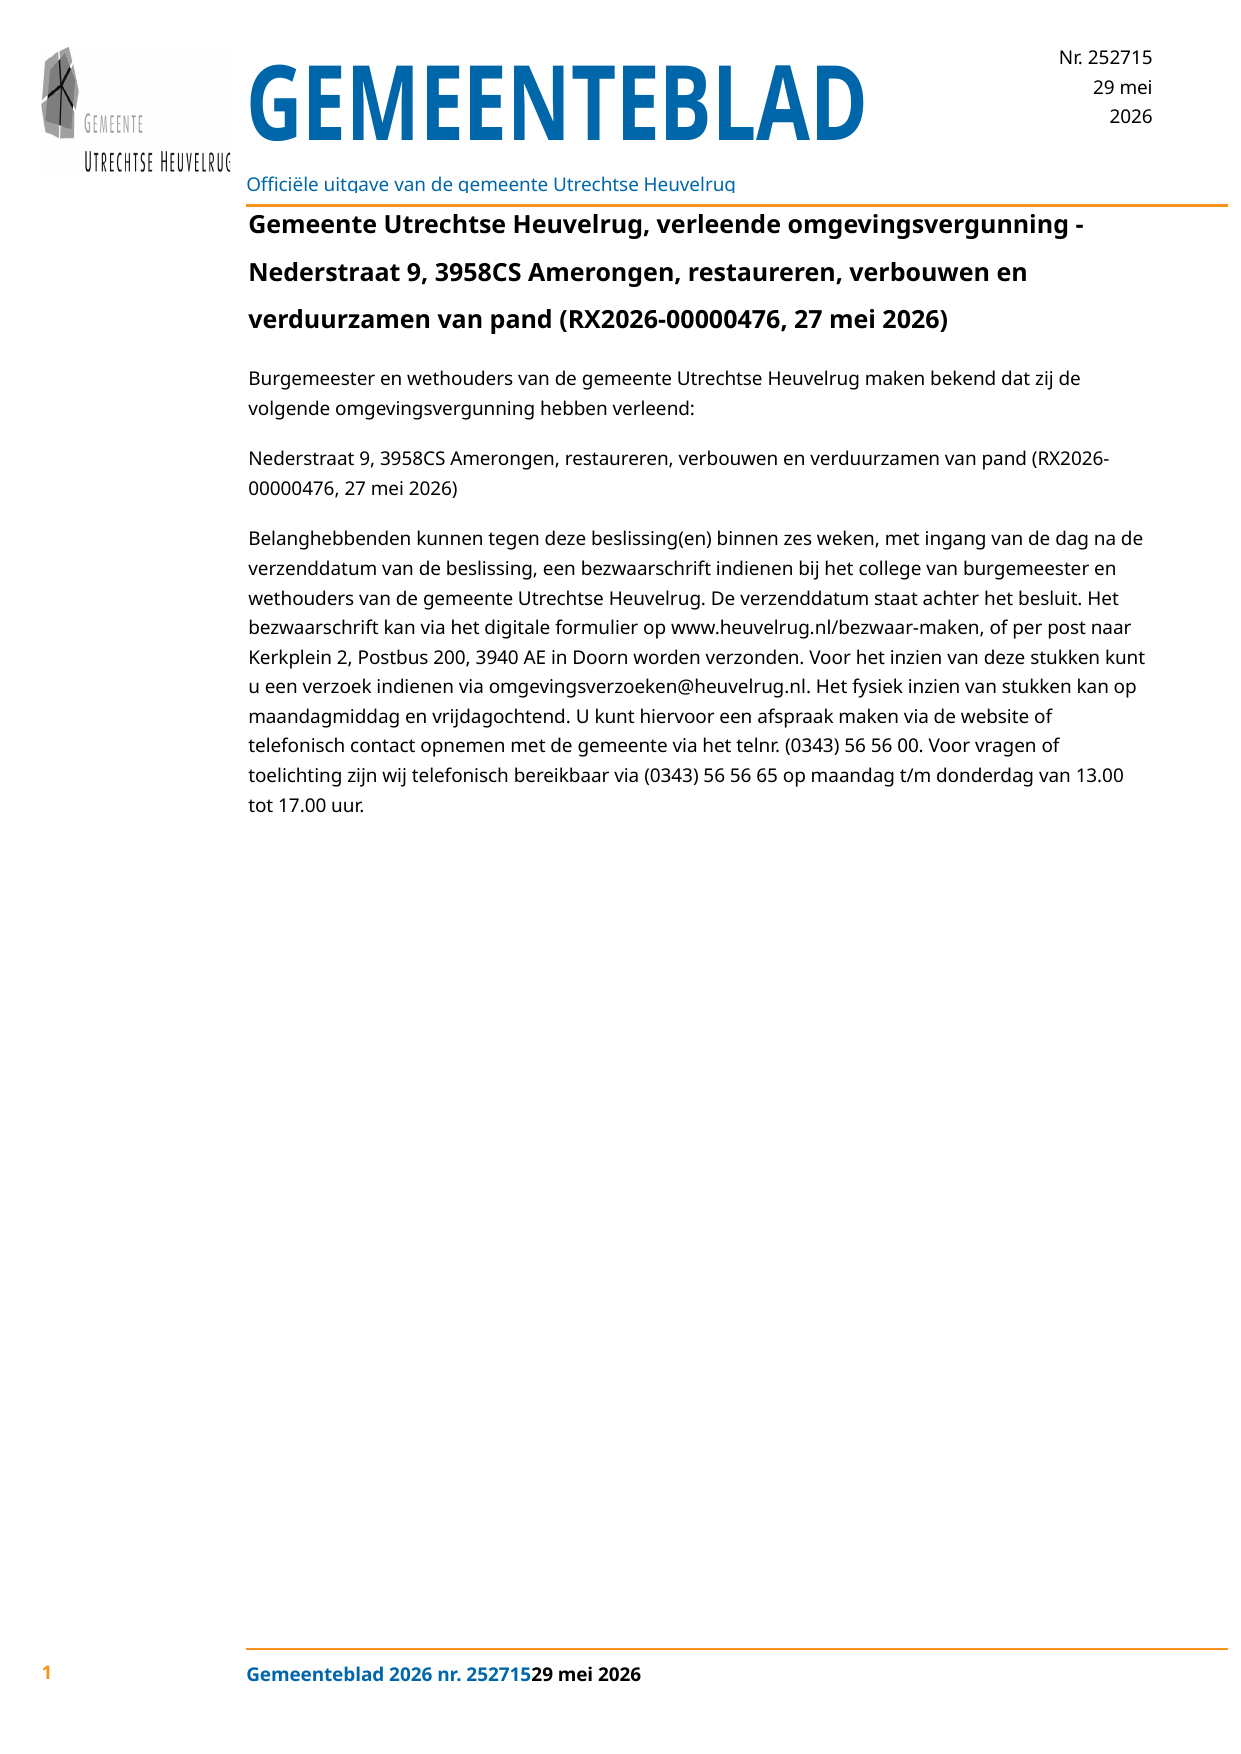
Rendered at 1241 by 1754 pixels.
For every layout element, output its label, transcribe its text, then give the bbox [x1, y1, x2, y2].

text Burgemeester en wethouders van de gemeente Utrechtse Heuvelrug maken bekend dat zij de volgende omgevingsvergunning hebben verleend: [248, 366, 1152, 421]
text Nederstraat 9, 3958CS Amerongen, restaureren, verbouwen en verduurzamen van pand (RX2026-00000476, 27 mei 2026) [248, 446, 1152, 501]
text Belanghebbenden kunnen tegen deze beslissing(en) binnen zes weken, met ingang van de dag na de verzenddatum van de beslissing, een bezwaarschrift indienen bij het college van burgemeester en wethouders van de gemeente Utrechtse Heuvelrug. De verzenddatum staat achter het besluit. Het bezwaarschrift kan via het digitale formulier op www.heuvelrug.nl/bezwaar-maken, of per post naar Kerkplein 2, Postbus 200, 3940 AE in Doorn worden verzonden. Voor het inzien van deze stukken kunt u een verzoek indienen via omgevingsverzoeken@heuvelrug.nl. Het fysiek inzien van stukken kan op maandagmiddag en vrijdagochtend. U kunt hiervoor een afspraak maken via de website of telefonisch contact opnemen met de gemeente via het telnr. (0343) 56 56 00. Voor vragen of toelichting zijn wij telefonisch bereikbaar via (0343) 56 56 65 op maandag t/m donderdag van 13.00 tot 17.00 uur. [248, 526, 1152, 817]
picture [41, 47, 231, 172]
text Gemeente Utrechtse Heuvelrug, verleende omgevingsvergunning - Nederstraat 9, 3958CS Amerongen, restaureren, verbouwen en verduurzamen van pand (RX2026-00000476, 27 mei 2026) [248, 207, 1152, 336]
